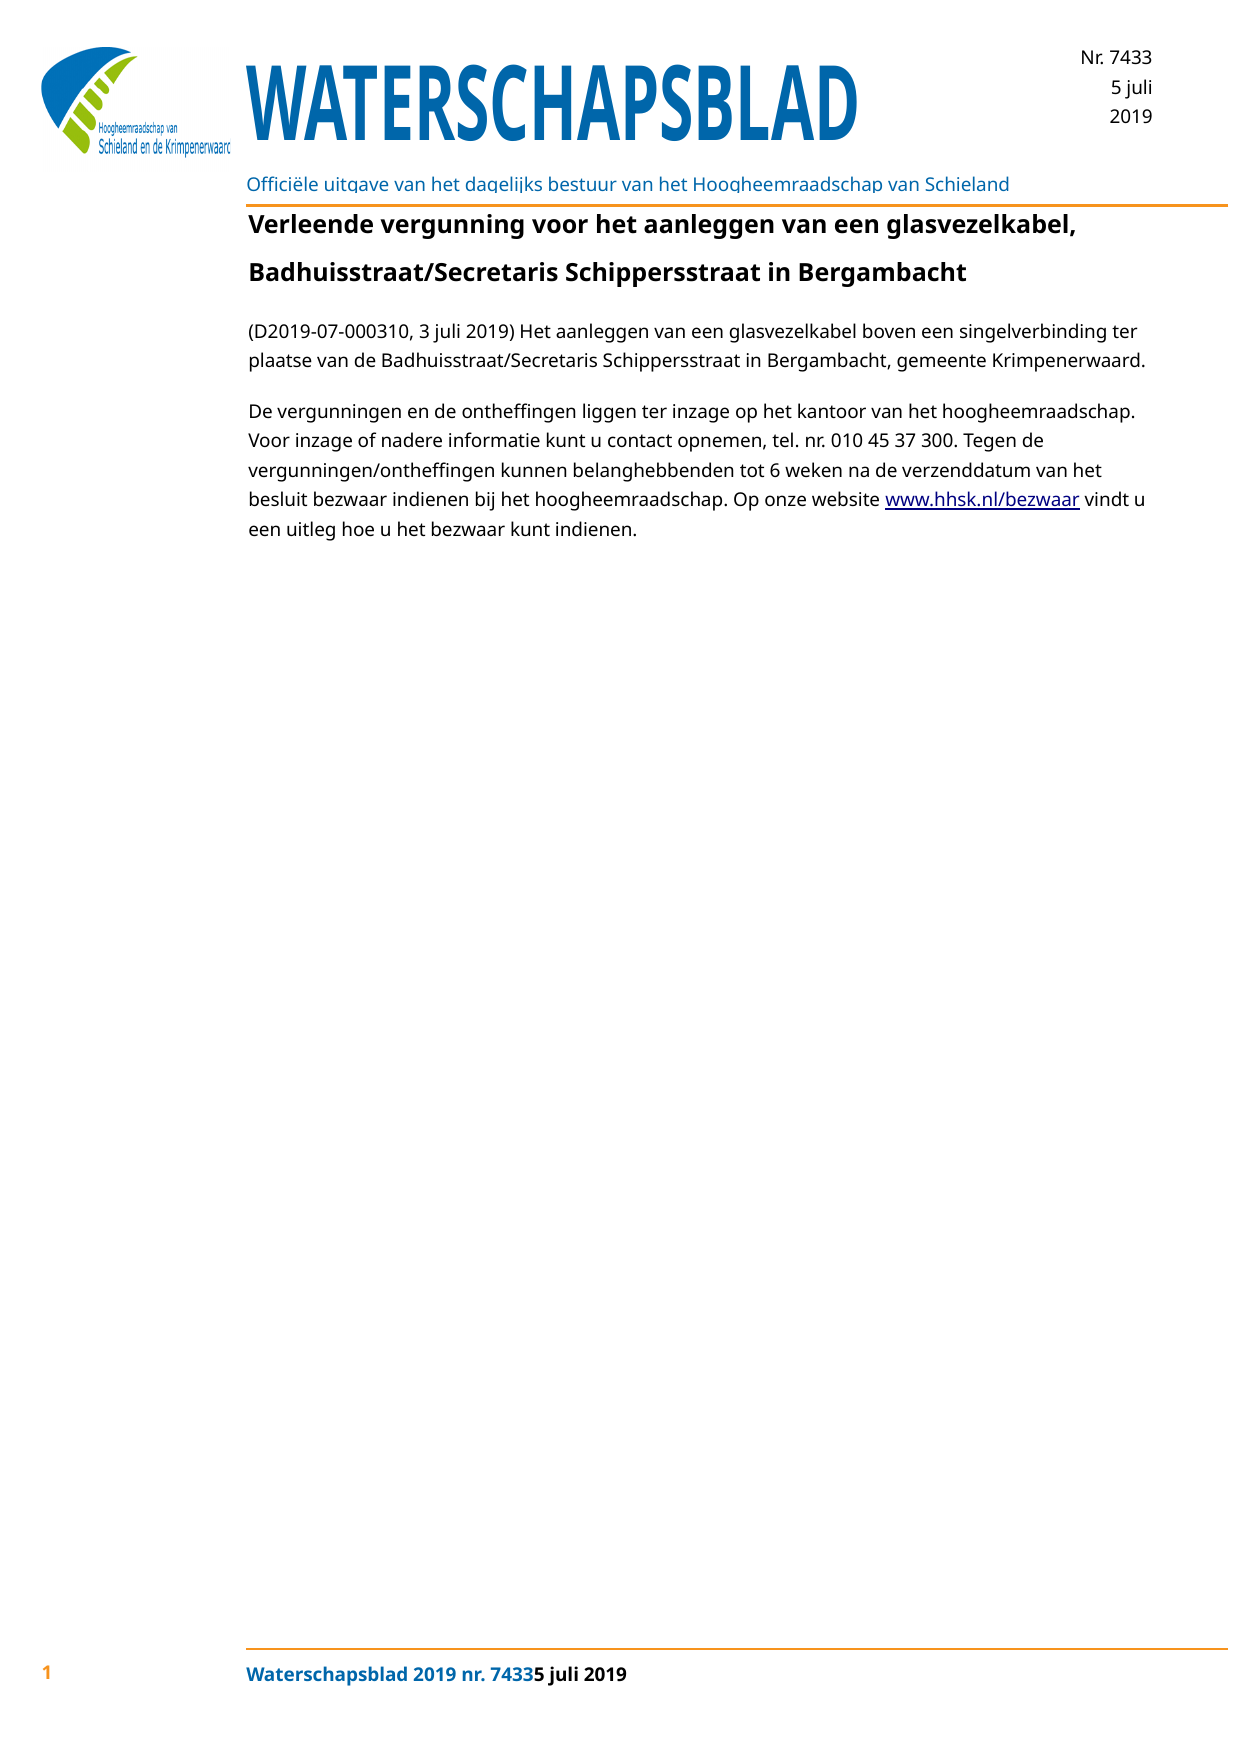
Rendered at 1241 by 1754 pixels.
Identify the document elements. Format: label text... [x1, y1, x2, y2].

text De vergunningen en de ontheffingen liggen ter inzage op het kantoor van het hoogheemraadschap. Voor inzage of nadere informatie kunt u contact opnemen, tel. nr. 010 45 37 300. Tegen de vergunningen/ontheffingen kunnen belanghebbenden tot 6 weken na de verzenddatum van het besluit bezwaar indienen bij het hoogheemraadschap. Op onze website www.hhsk.nl/bezwaar vindt u een uitleg hoe u het bezwaar kunt indienen. [248, 398, 1152, 542]
text Verleende vergunning voor het aanleggen van een glasvezelkabel, Badhuisstraat/Secretaris Schippersstraat in Bergambacht [248, 207, 1152, 288]
text (D2019-07-000310, 3 juli 2019) Het aanleggen van een glasvezelkabel boven een singelverbinding ter plaatse van de Badhuisstraat/Secretaris Schippersstraat in Bergambacht, gemeente Krimpenerwaard. [248, 318, 1152, 373]
picture [41, 47, 231, 172]
